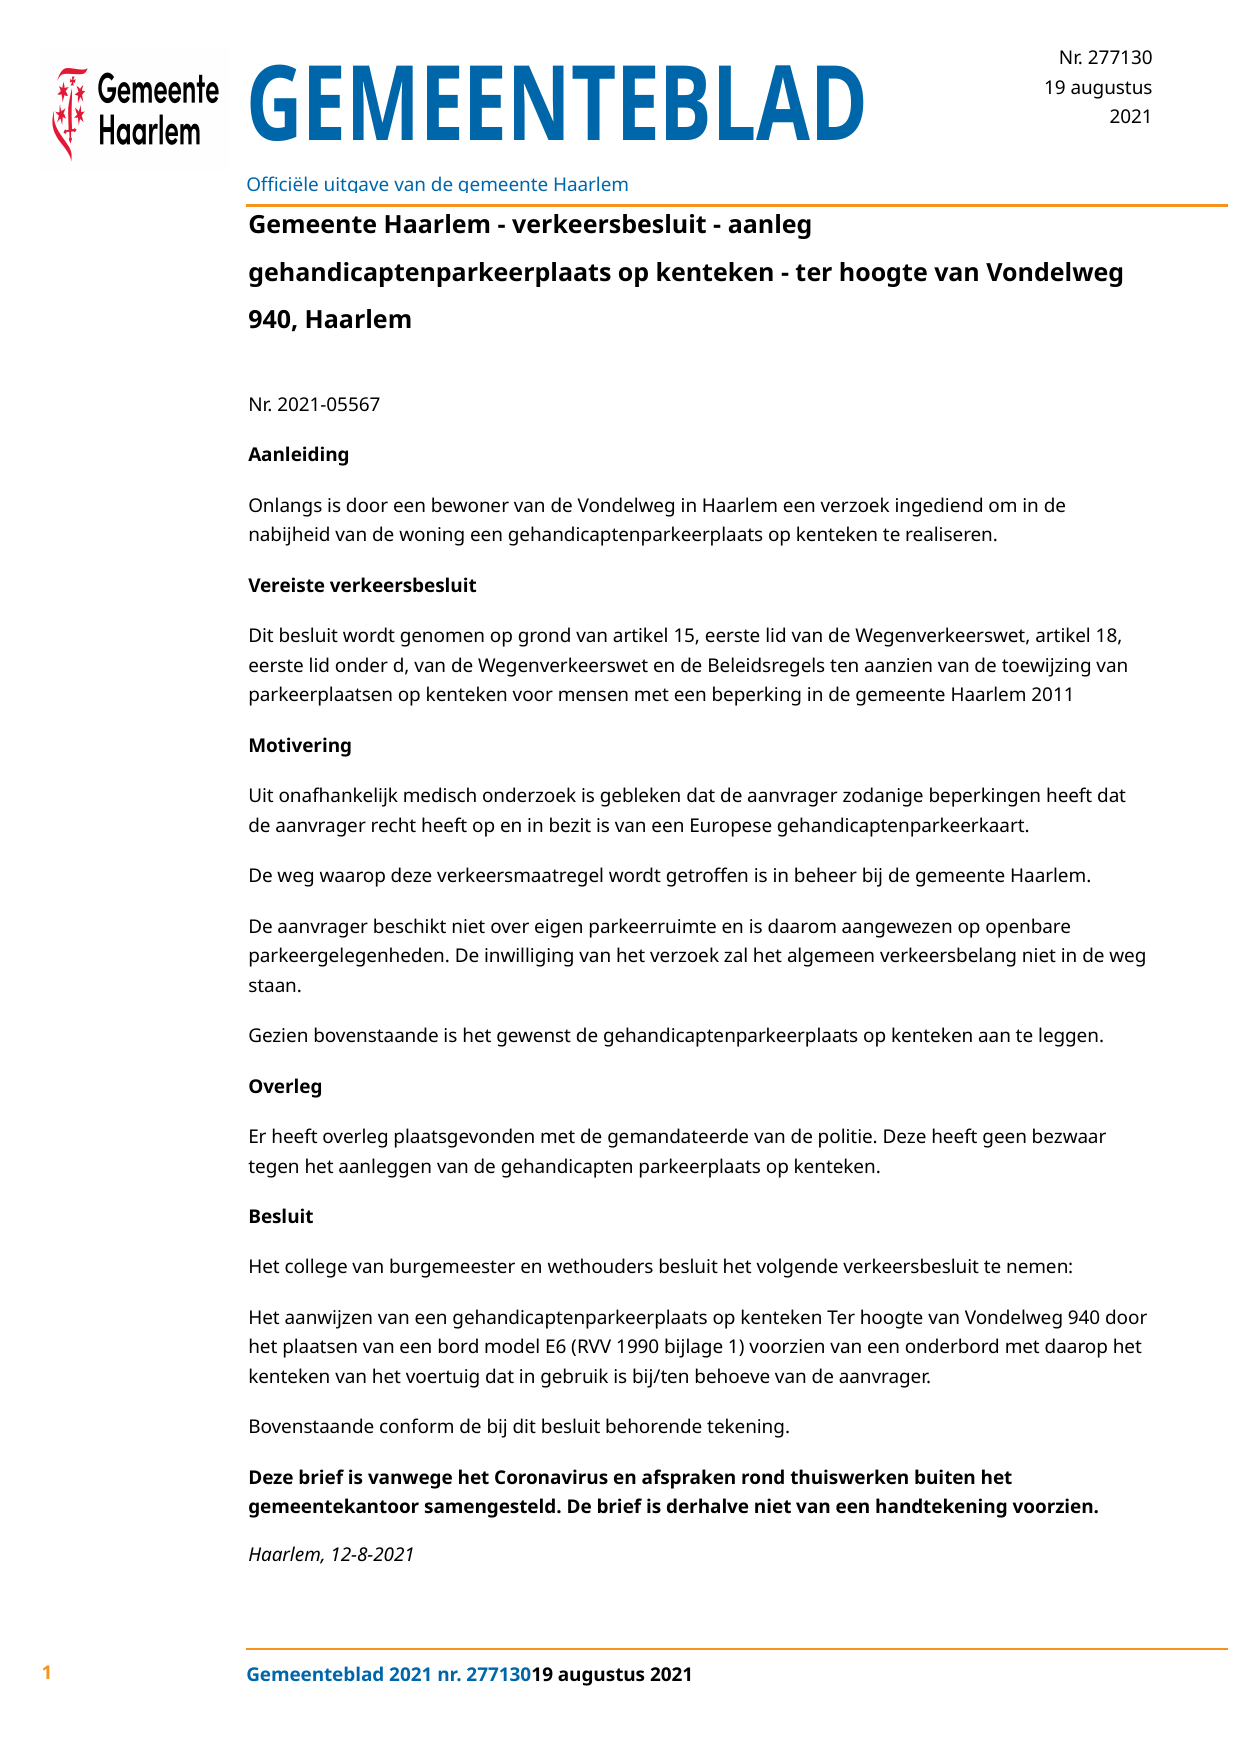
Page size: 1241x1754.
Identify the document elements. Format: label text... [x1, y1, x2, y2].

text Het college van burgemeester en wethouders besluit het volgende verkeersbesluit te nemen: [248, 1254, 1152, 1279]
text Het aanwijzen van een gehandicaptenparkeerplaats op kenteken Ter hoogte van Vondelweg 940 door het plaatsen van een bord model E6 (RVV 1990 bijlage 1) voorzien van een onderbord met daarop het kenteken van het voertuig dat in gebruik is bij/ten behoeve van de aanvrager. [248, 1304, 1152, 1389]
picture [41, 47, 231, 172]
text Uit onafhankelijk medisch onderzoek is gebleken dat de aanvrager zodanige beperkingen heeft dat de aanvrager recht heeft op en in bezit is van een Europese gehandicaptenparkeerkaart. [248, 782, 1152, 838]
text Deze brief is vanwege het Coronavirus en afspraken rond thuiswerken buiten het gemeentekantoor samengesteld. De brief is derhalve niet van een handtekening voorzien. [248, 1464, 1152, 1519]
text Haarlem, 12-8-2021 [248, 1542, 1152, 1567]
text Gemeente Haarlem - verkeersbesluit - aanleg gehandicaptenparkeerplaats op kenteken - ter hoogte van Vondelweg 940, Haarlem [248, 207, 1152, 336]
text Vereiste verkeersbesluit [248, 572, 1152, 598]
text Aanleiding [248, 442, 1152, 467]
text Onlangs is door een bewoner van de Vondelweg in Haarlem een verzoek ingediend om in de nabijheid van de woning een gehandicaptenparkeerplaats op kenteken te realiseren. [248, 492, 1152, 547]
text Motivering [248, 732, 1152, 758]
text Er heeft overleg plaatsgevonden met de gemandateerde van de politie. Deze heeft geen bezwaar tegen het aanleggen van de gehandicapten parkeerplaats op kenteken. [248, 1123, 1152, 1179]
text De weg waarop deze verkeersmaatregel wordt getroffen is in beheer bij de gemeente Haarlem. [248, 862, 1152, 888]
text Nr. 2021-05567 [248, 391, 1152, 417]
text Dit besluit wordt genomen op grond van artikel 15, eerste lid van de Wegenverkeerswet, artikel 18, eerste lid onder d, van de Wegenverkeerswet en de Beleidsregels ten aanzien van de toewijzing van parkeerplaatsen op kenteken voor mensen met een beperking in de gemeente Haarlem 2011 [248, 622, 1152, 707]
text De aanvrager beschikt niet over eigen parkeerruimte en is daarom aangewezen op openbare parkeergelegenheden. De inwilliging van het verzoek zal het algemeen verkeersbelang niet in de weg staan. [248, 913, 1152, 998]
text Gezien bovenstaande is het gewenst de gehandicaptenparkeerplaats op kenteken aan te leggen. [248, 1022, 1152, 1048]
text Overleg [248, 1073, 1152, 1099]
text Besluit [248, 1203, 1152, 1229]
text Bovenstaande conform de bij dit besluit behorende tekening. [248, 1414, 1152, 1439]
